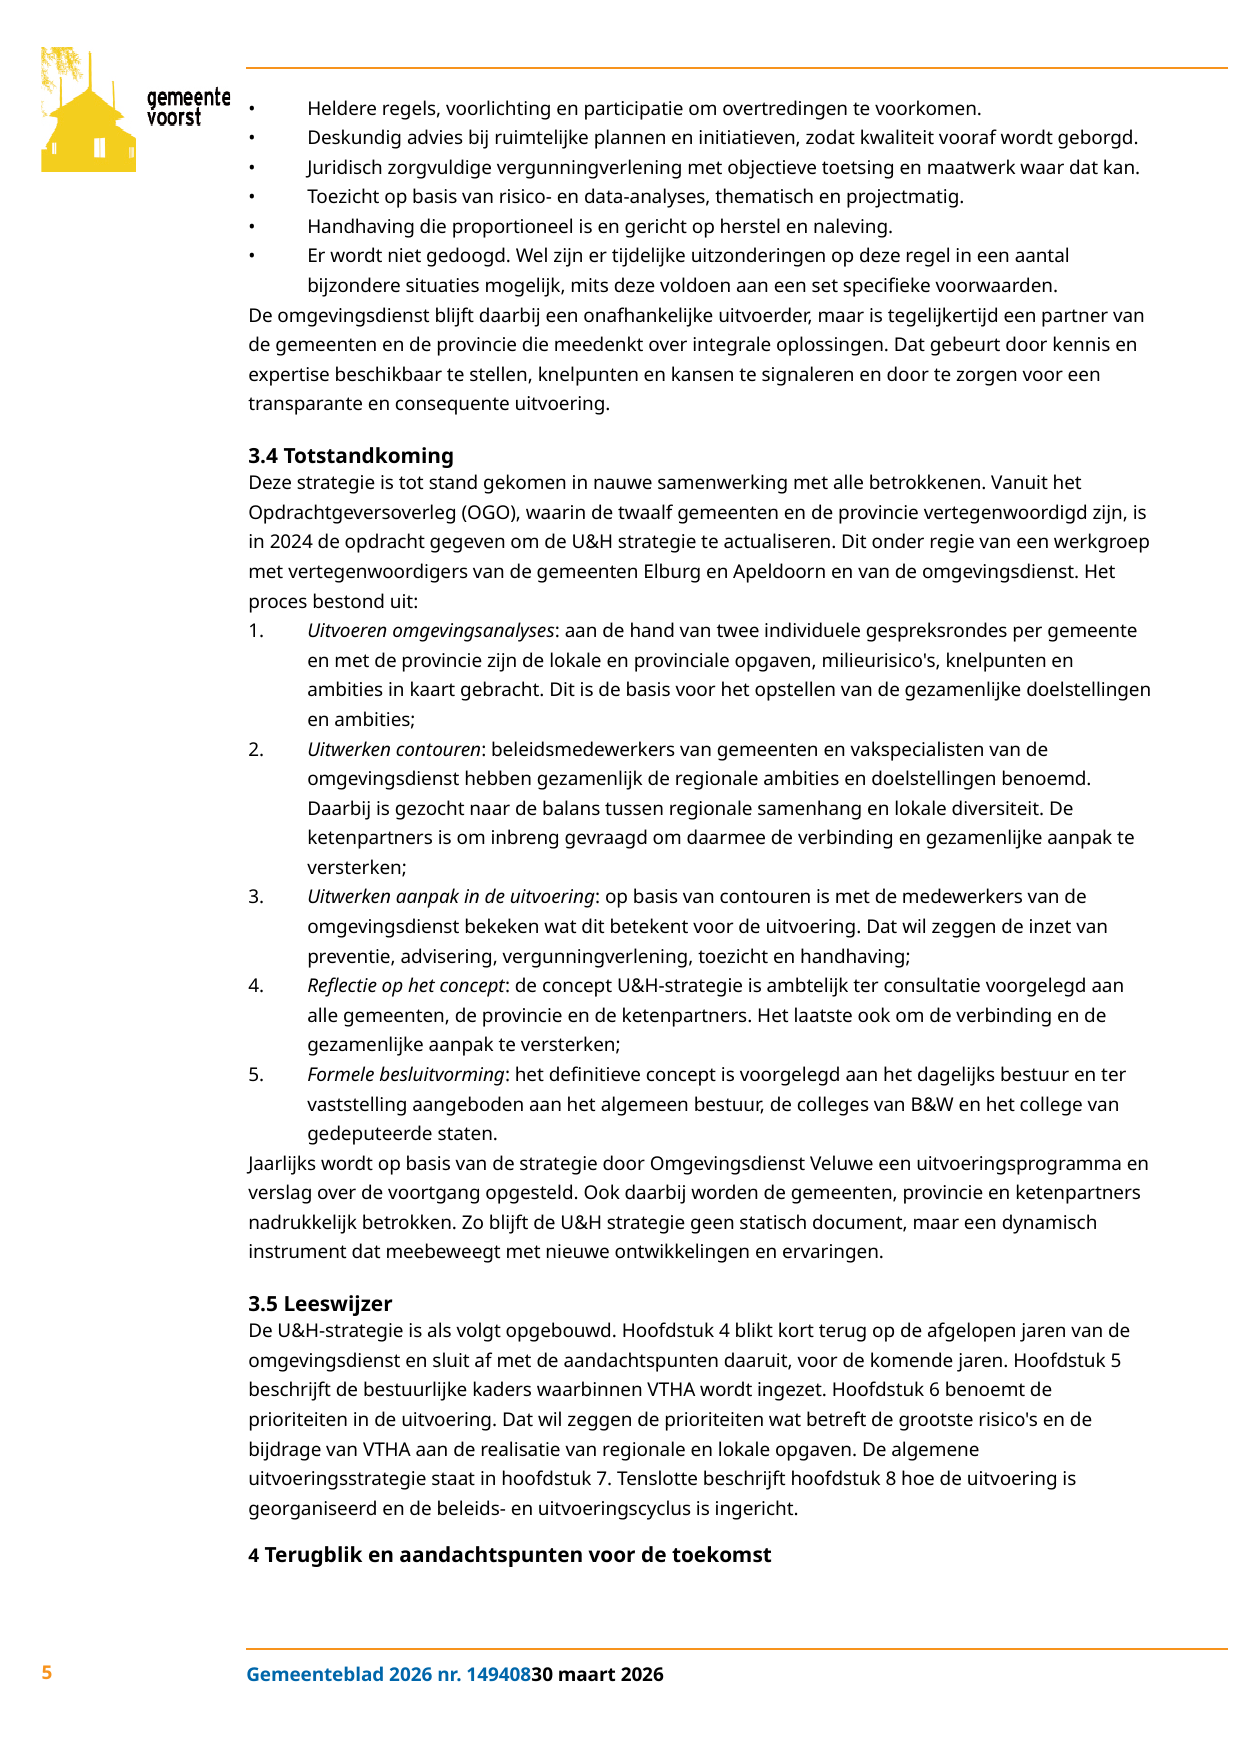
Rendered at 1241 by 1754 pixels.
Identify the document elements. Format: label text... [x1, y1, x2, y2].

list Heldere regels, voorlichting en participatie om overtredingen te voorkomen. [248, 95, 1152, 121]
text 4 Terugblik en aandachtspunten voor de toekomst [248, 1541, 1152, 1569]
list Reflectie op het concept: de concept U&H-strategie is ambtelijk ter consultatie voorgelegd aan alle gemeenten, de provincie en de ketenpartners. Het laatste ook om de verbinding en de gezamenlijke aanpak te versterken; [248, 972, 1152, 1057]
list Formele besluitvorming: het definitieve concept is voorgelegd aan het dagelijks bestuur en ter vaststelling aangeboden aan het algemeen bestuur, de colleges van B&W en het college van gedeputeerde staten. [248, 1061, 1152, 1146]
text 3.5 Leeswijzer [248, 1289, 1152, 1317]
picture [41, 47, 231, 172]
text Deze strategie is tot stand gekomen in nauwe samenwerking met alle betrokkenen. Vanuit het Opdrachtgeversoverleg (OGO), waarin de twaalf gemeenten en de provincie vertegenwoordigd zijn, is in 2024 de opdracht gegeven om de U&H strategie te actualiseren. Dit onder regie van een werkgroep met vertegenwoordigers van de gemeenten Elburg en Apeldoorn en van de omgevingsdienst. Het proces bestond uit: [248, 469, 1152, 613]
text Jaarlijks wordt op basis van de strategie door Omgevingsdienst Veluwe een uitvoeringsprogramma en verslag over de voortgang opgesteld. Ook daarbij worden de gemeenten, provincie en ketenpartners nadrukkelijk betrokken. Zo blijft de U&H strategie geen statisch document, maar een dynamisch instrument dat meebeweegt met nieuwe ontwikkelingen en ervaringen. [248, 1150, 1152, 1264]
list Handhaving die proportioneel is en gericht op herstel en naleving. [248, 213, 1152, 239]
list Uitvoeren omgevingsanalyses: aan de hand van twee individuele gespreksrondes per gemeente en met de provincie zijn de lokale en provinciale opgaven, milieurisico's, knelpunten en ambities in kaart gebracht. Dit is de basis voor het opstellen van de gezamenlijke doelstellingen en ambities; [248, 617, 1152, 732]
text De omgevingsdienst blijft daarbij een onafhankelijke uitvoerder, maar is tegelijkertijd een partner van de gemeenten en de provincie die meedenkt over integrale oplossingen. Dat gebeurt door kennis en expertise beschikbaar te stellen, knelpunten en kansen te signaleren en door te zorgen voor een transparante en consequente uitvoering. [248, 302, 1152, 416]
list Toezicht op basis van risico- en data-analyses, thematisch en projectmatig. [248, 183, 1152, 209]
list Uitwerken aanpak in de uitvoering: op basis van contouren is met de medewerkers van de omgevingsdienst bekeken wat dit betekent voor de uitvoering. Dat wil zeggen de inzet van preventie, advisering, vergunningverlening, toezicht en handhaving; [248, 884, 1152, 968]
list Er wordt niet gedoogd. Wel zijn er tijdelijke uitzonderingen op deze regel in een aantal bijzondere situaties mogelijk, mits deze voldoen aan een set specifieke voorwaarden. [248, 243, 1152, 298]
list Deskundig advies bij ruimtelijke plannen en initiatieven, zodat kwaliteit vooraf wordt geborgd. [248, 124, 1152, 150]
list Juridisch zorgvuldige vergunningverlening met objectieve toetsing en maatwerk waar dat kan. [248, 154, 1152, 180]
text De U&H-strategie is als volgt opgebouwd. Hoofdstuk 4 blikt kort terug op de afgelopen jaren van de omgevingsdienst en sluit af met de aandachtspunten daaruit, voor de komende jaren. Hoofdstuk 5 beschrijft de bestuurlijke kaders waarbinnen VTHA wordt ingezet. Hoofdstuk 6 benoemt de prioriteiten in de uitvoering. Dat wil zeggen de prioriteiten wat betreft de grootste risico's en de bijdrage van VTHA aan de realisatie van regionale en lokale opgaven. De algemene uitvoeringsstrategie staat in hoofdstuk 7. Tenslotte beschrijft hoofdstuk 8 hoe de uitvoering is georganiseerd en de beleids- en uitvoeringscyclus is ingericht. [248, 1317, 1152, 1521]
text 3.4 Totstandkoming [248, 441, 1152, 469]
list Uitwerken contouren: beleidsmedewerkers van gemeenten en vakspecialisten van de omgevingsdienst hebben gezamenlijk de regionale ambities en doelstellingen benoemd. Daarbij is gezocht naar de balans tussen regionale samenhang en lokale diversiteit. De ketenpartners is om inbreng gevraagd om daarmee de verbinding en gezamenlijke aanpak te versterken; [248, 736, 1152, 880]
